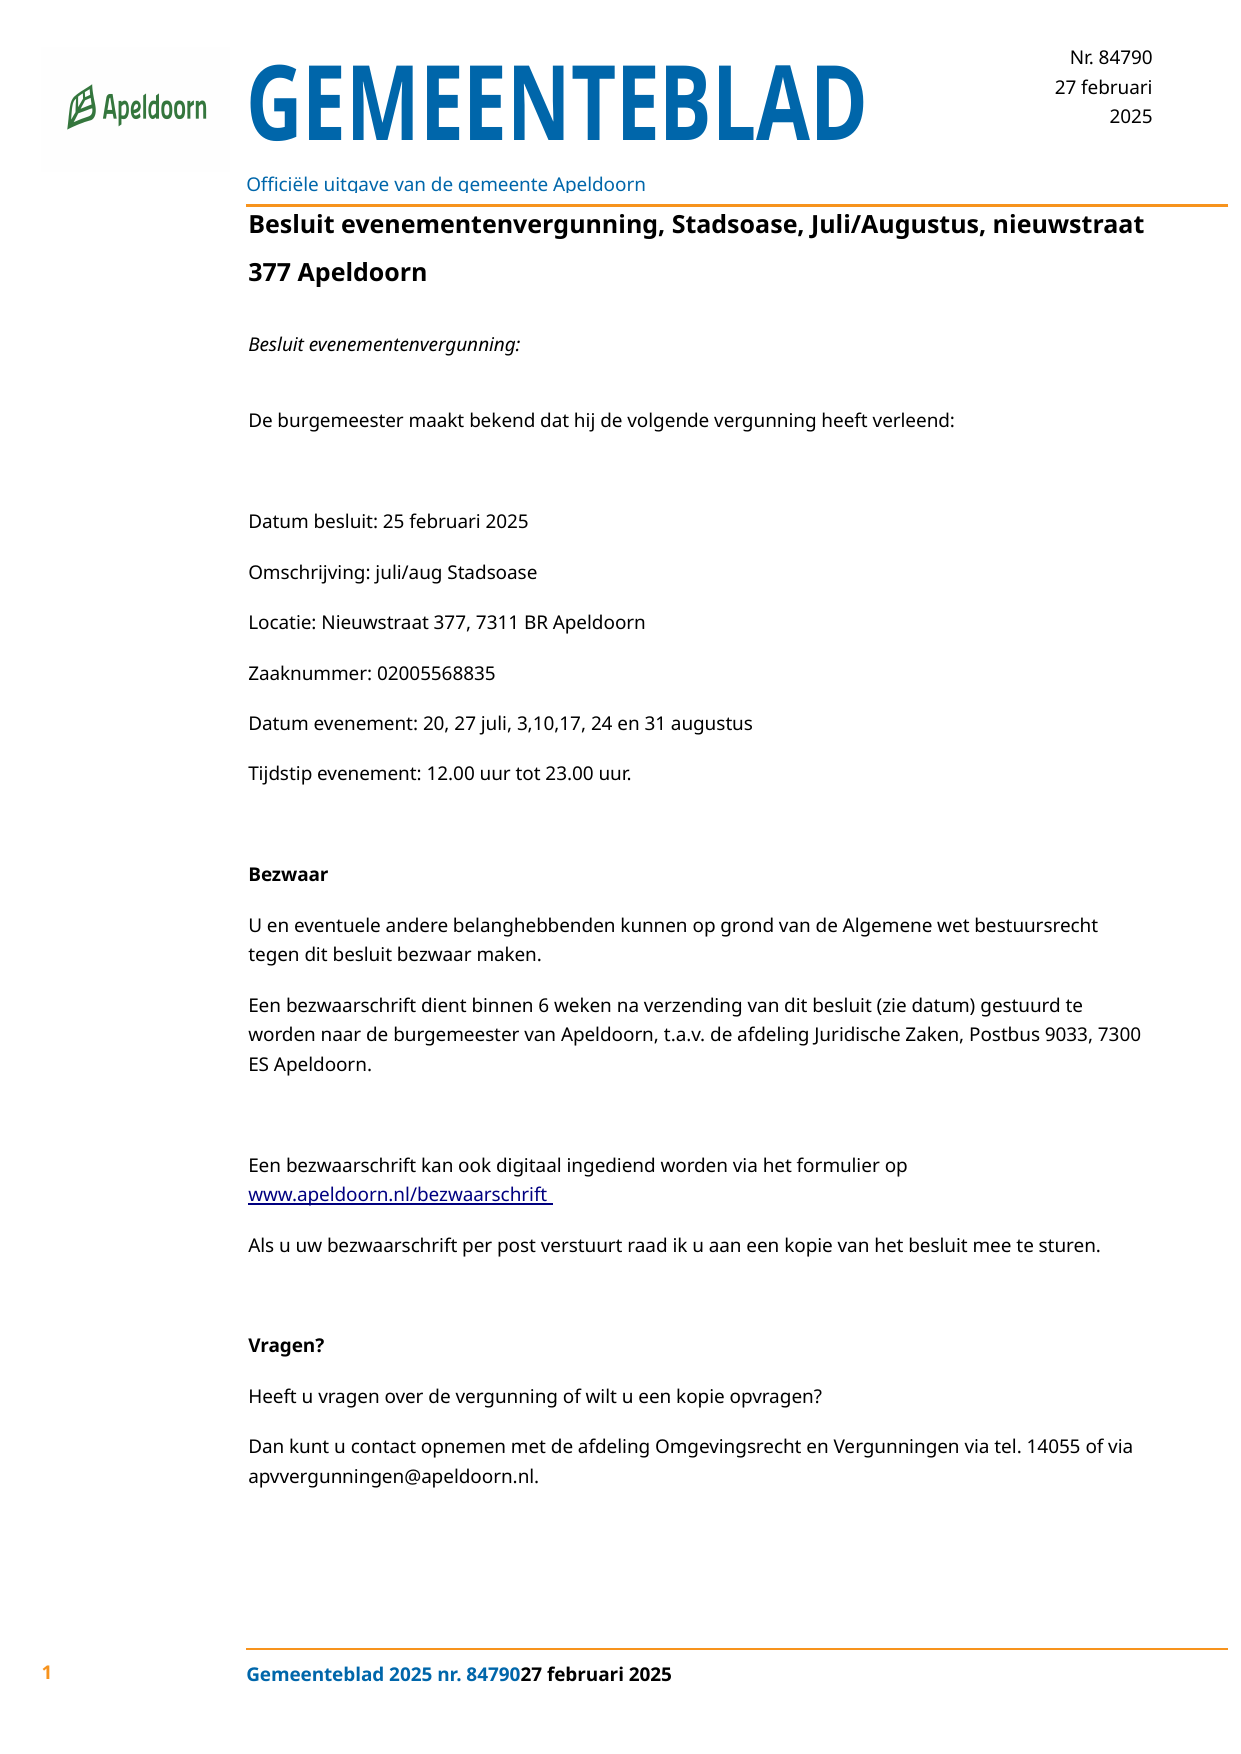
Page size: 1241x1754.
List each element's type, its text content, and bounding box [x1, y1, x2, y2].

text Locatie: Nieuwstraat 377, 7311 BR Apeldoorn [248, 609, 1152, 635]
text Een bezwaarschrift kan ook digitaal ingediend worden via het formulier op www.apeldoorn.nl/bezwaarschrift [248, 1152, 1152, 1207]
text U en eventuele andere belanghebbenden kunnen op grond van de Algemene wet bestuursrecht tegen dit besluit bezwaar maken. [248, 912, 1152, 967]
text De burgemeester maakt bekend dat hij de volgende vergunning heeft verleend: [248, 408, 1152, 433]
text Besluit evenementenvergunning: [248, 331, 1152, 357]
picture [41, 47, 231, 172]
text Besluit evenementenvergunning, Stadsoase, Juli/Augustus, nieuwstraat 377 Apeldoorn [248, 207, 1152, 288]
text Heeft u vragen over de vergunning of wilt u een kopie opvragen? [248, 1383, 1152, 1409]
text Tijdstip evenement: 12.00 uur tot 23.00 uur. [248, 761, 1152, 786]
text Datum evenement: 20, 27 juli, 3,10,17, 24 en 31 augustus [248, 710, 1152, 736]
text Als u uw bezwaarschrift per post verstuurt raad ik u aan een kopie van het besluit mee te sturen. [248, 1232, 1152, 1257]
text Omschrijving: juli/aug Stadsoase [248, 559, 1152, 584]
text Datum besluit: 25 februari 2025 [248, 508, 1152, 534]
text Bezwaar [248, 861, 1152, 887]
text Dan kunt u contact opnemen met de afdeling Omgevingsrecht en Vergunningen via tel. 14055 of via apvvergunningen@apeldoorn.nl. [248, 1433, 1152, 1489]
text Zaaknummer: 02005568835 [248, 660, 1152, 685]
text Vragen? [248, 1333, 1152, 1358]
text Een bezwaarschrift dient binnen 6 weken na verzending van dit besluit (zie datum) gestuurd te worden naar de burgemeester van Apeldoorn, t.a.v. de afdeling Juridische Zaken, Postbus 9033, 7300 ES Apeldoorn. [248, 992, 1152, 1077]
